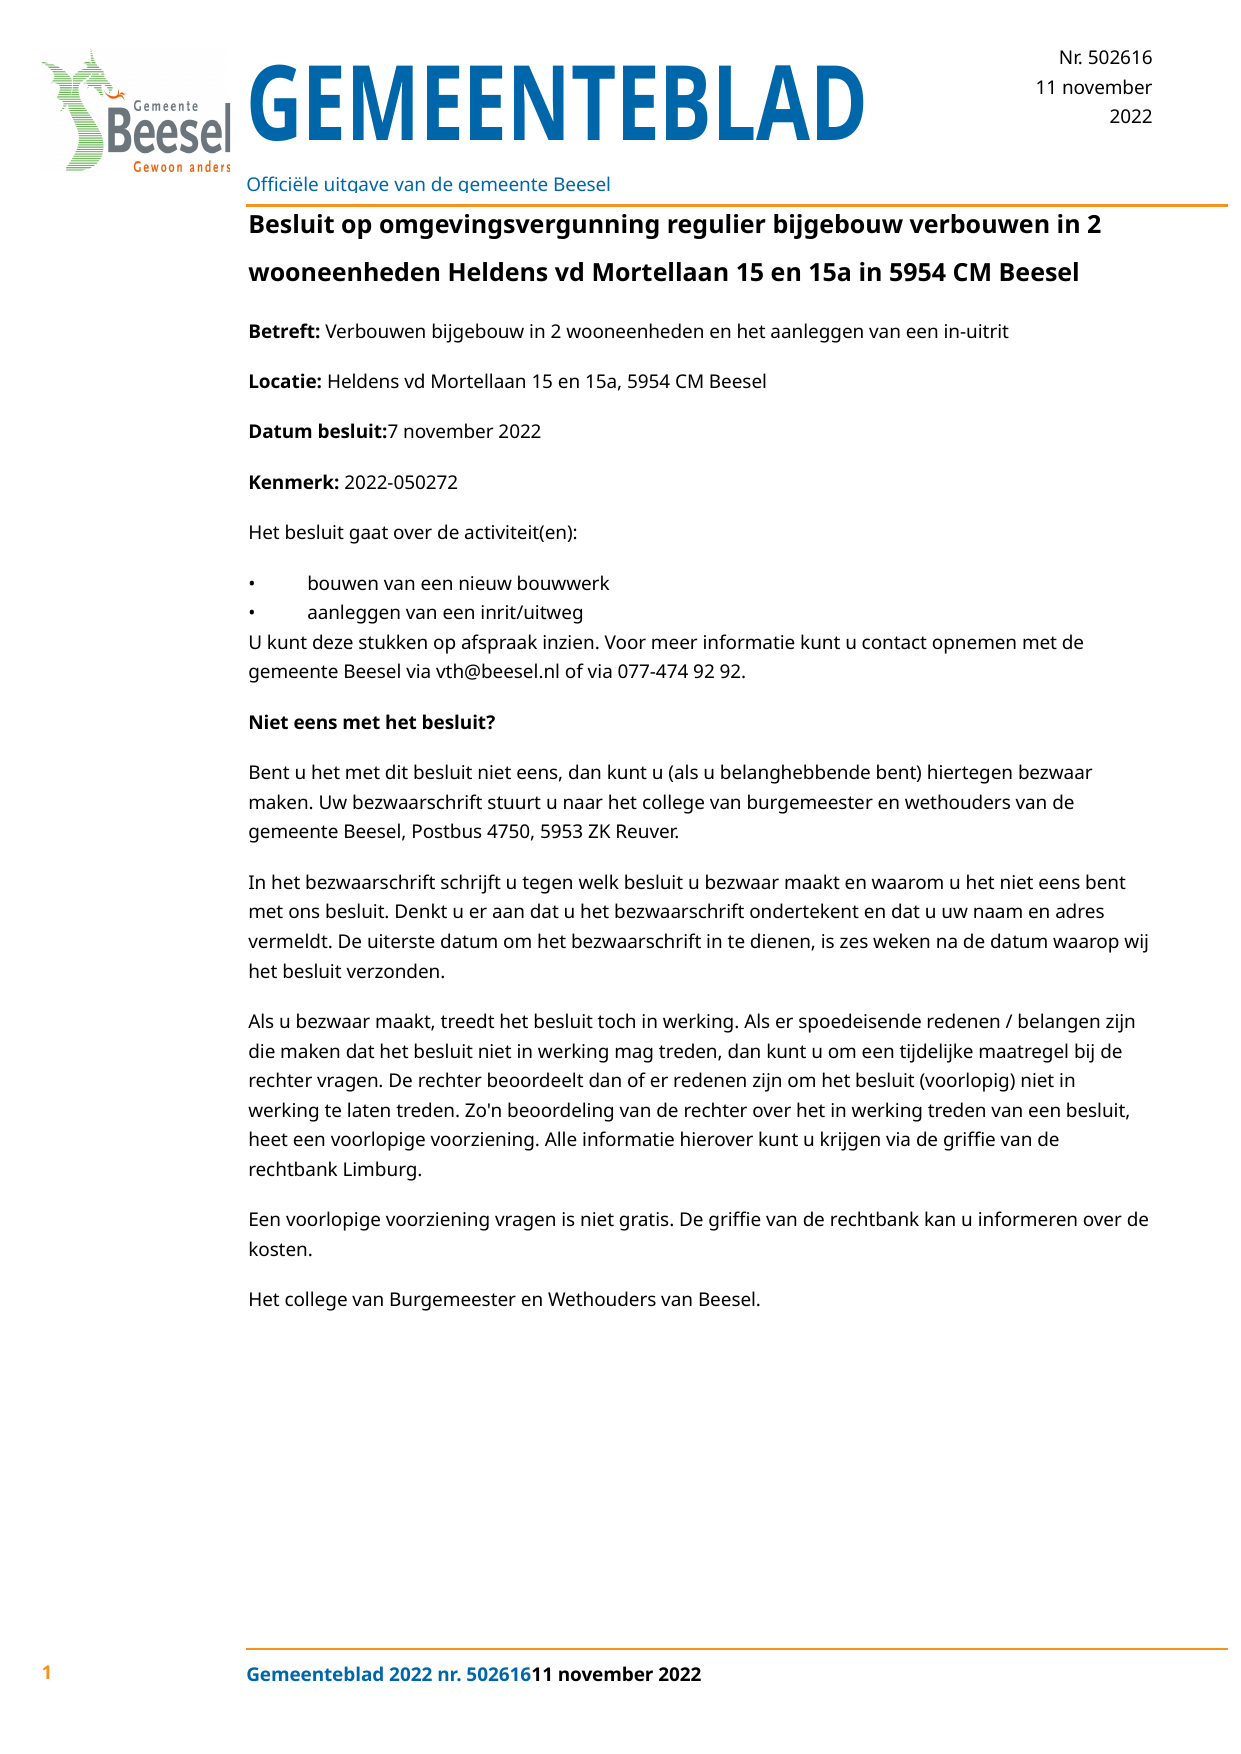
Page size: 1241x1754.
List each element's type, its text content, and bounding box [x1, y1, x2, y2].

text Betreft: Verbouwen bijgebouw in 2 wooneenheden en het aanleggen van een in-uitrit [248, 318, 1152, 344]
text Datum besluit:7 november 2022 [248, 419, 1152, 444]
picture [41, 47, 231, 172]
text Kenmerk: 2022-050272 [248, 469, 1152, 495]
text Als u bezwaar maakt, treedt het besluit toch in werking. Als er spoedeisende redenen / belangen zijn die maken dat het besluit niet in werking mag treden, dan kunt u om een tijdelijke maatregel bij de rechter vragen. De rechter beoordeelt dan of er redenen zijn om het besluit (voorlopig) niet in werking te laten treden. Zo'n beoordeling van de rechter over het in werking treden van een besluit, heet een voorlopige voorziening. Alle informatie hierover kunt u krijgen via de griffie van de rechtbank Limburg. [248, 1008, 1152, 1182]
text Locatie: Heldens vd Mortellaan 15 en 15a, 5954 CM Beesel [248, 368, 1152, 394]
text Niet eens met het besluit? [248, 709, 1152, 735]
text In het bezwaarschrift schrijft u tegen welk besluit u bezwaar maakt en waarom u het niet eens bent met ons besluit. Denkt u er aan dat u het bezwaarschrift ondertekent en dat u uw naam en adres vermeldt. De uiterste datum om het bezwaarschrift in te dienen, is zes weken na de datum waarop wij het besluit verzonden. [248, 869, 1152, 984]
text Een voorlopige voorziening vragen is niet gratis. De griffie van de rechtbank kan u informeren over de kosten. [248, 1207, 1152, 1262]
text Het besluit gaat over de activiteit(en): [248, 519, 1152, 545]
text Besluit op omgevingsvergunning regulier bijgebouw verbouwen in 2 wooneenheden Heldens vd Mortellaan 15 en 15a in 5954 CM Beesel [248, 207, 1152, 288]
text U kunt deze stukken op afspraak inzien. Voor meer informatie kunt u contact opnemen met de gemeente Beesel via vth@beesel.nl of via 077-474 92 92. [248, 629, 1152, 684]
list bouwen van een nieuw bouwwerk [248, 570, 1152, 596]
list aanleggen van een inrit/uitweg [248, 599, 1152, 625]
text Bent u het met dit besluit niet eens, dan kunt u (als u belanghebbende bent) hiertegen bezwaar maken. Uw bezwaarschrift stuurt u naar het college van burgemeester en wethouders van de gemeente Beesel, Postbus 4750, 5953 ZK Reuver. [248, 759, 1152, 844]
text Het college van Burgemeester en Wethouders van Beesel. [248, 1287, 1152, 1312]
